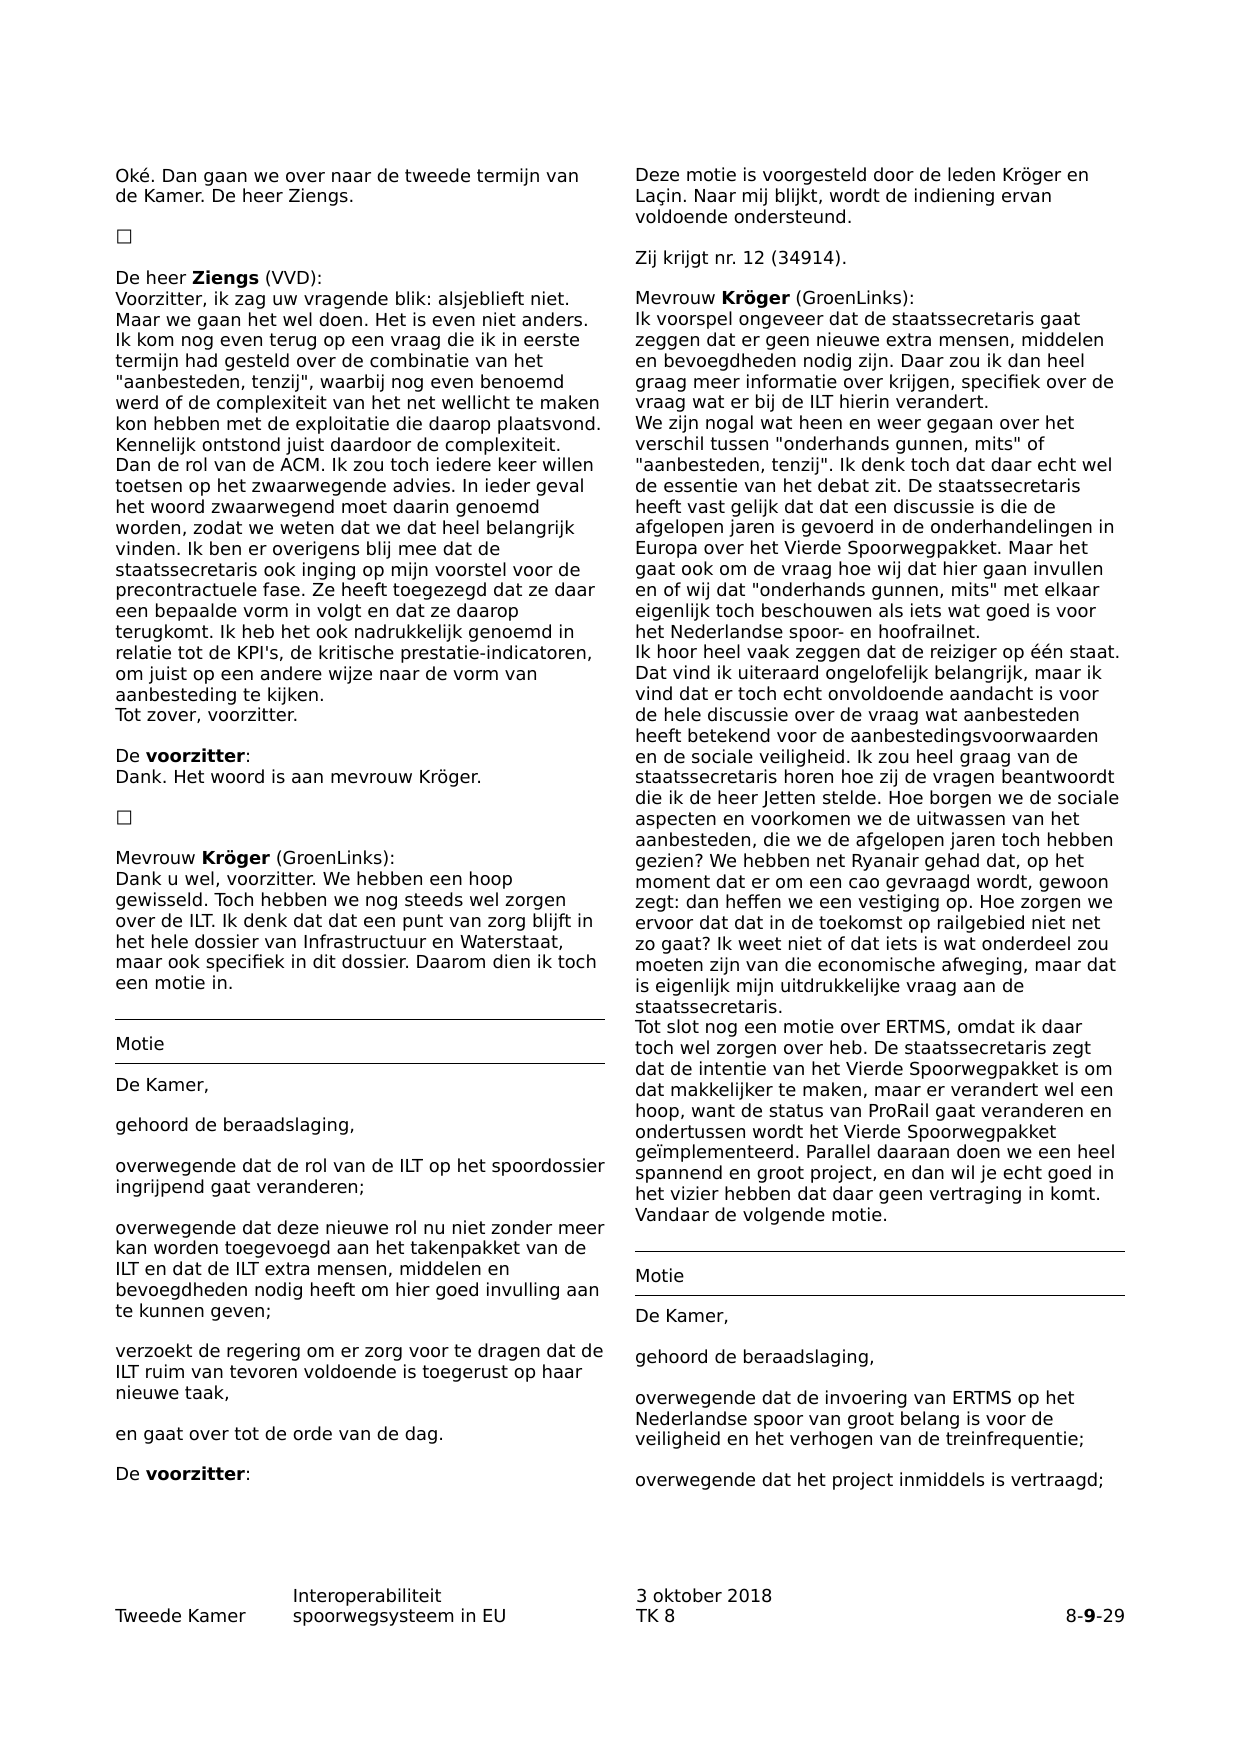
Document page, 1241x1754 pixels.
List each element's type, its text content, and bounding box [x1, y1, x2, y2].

text Dan de rol van de ACM. Ik zou toch iedere keer willen toetsen op het zwaarwegende advies. In ieder geval het woord zwaarwegend moet daarin genoemd worden, zodat we weten dat we dat heel belangrijk vinden. Ik ben er overigens blij mee dat de staatssecretaris ook inging op mijn voorstel voor de precontractuele fase. Ze heeft toegezegd dat ze daar een bepaalde vorm in volgt en dat ze daarop terugkomt. Ik heb het ook nadrukkelijk genoemd in relatie tot de KPI's, de kritische prestatie-indicatoren, om juist op een andere wijze naar de vorm van aanbesteding te kijken. [115, 455, 605, 705]
text Ik hoor heel vaak zeggen dat de reiziger op één staat. Dat vind ik uiteraard ongelofelijk belangrijk, maar ik vind dat er toch echt onvoldoende aandacht is voor de hele discussie over de vraag wat aanbesteden heeft betekend voor de aanbestedingsvoorwaarden en de sociale veiligheid. Ik zou heel graag van de staatssecretaris horen hoe zij de vragen beantwoordt die ik de heer Jetten stelde. Hoe borgen we de sociale aspecten en voorkomen we de uitwassen van het aanbesteden, die we de afgelopen jaren toch hebben gezien? We hebben net Ryanair gehad dat, op het moment dat er om een cao gevraagd wordt, gewoon zegt: dan heffen we een vestiging op. Hoe zorgen we ervoor dat dat in de toekomst op railgebied niet net zo gaat? Ik weet niet of dat iets is wat onderdeel zou moeten zijn van die economische afweging, maar dat is eigenlijk mijn uitdrukkelijke vraag aan de staatssecretaris. [635, 642, 1125, 1017]
text Dank. Het woord is aan mevrouw Kröger. [115, 767, 605, 787]
text Mevrouw Kröger (GroenLinks): [115, 848, 605, 869]
text overwegende dat het project inmiddels is vertraagd; [635, 1470, 1125, 1491]
text overwegende dat de invoering van ERTMS op het Nederlandse spoor van groot belang is voor de veiligheid en het verhogen van de treinfrequentie; [635, 1388, 1125, 1450]
text De Kamer, [635, 1306, 1125, 1327]
text Zij krijgt nr. 12 (34914). [635, 247, 1125, 268]
text De voorzitter: [115, 746, 605, 767]
text gehoord de beraadslaging, [115, 1115, 605, 1136]
text Oké. Dan gaan we over naar de tweede termijn van de Kamer. De heer Ziengs. [115, 165, 605, 207]
text Motie [115, 1034, 605, 1054]
text verzoekt de regering om er zorg voor te dragen dat de ILT ruim van tevoren voldoende is toegerust op haar nieuwe taak, [115, 1341, 605, 1403]
text Voorzitter, ik zag uw vragende blik: alsjeblieft niet. Maar we gaan het wel doen. Het is even niet anders. [115, 288, 605, 330]
text De Kamer, [115, 1074, 605, 1095]
text en gaat over tot de orde van de dag. [115, 1423, 605, 1444]
text gehoord de beraadslaging, [635, 1347, 1125, 1368]
text Deze motie is voorgesteld door de leden Kröger en Laçin. Naar mij blijkt, wordt de indiening ervan voldoende ondersteund. [635, 165, 1125, 227]
text ⬜ [115, 227, 605, 248]
text Vandaar de volgende motie. [635, 1205, 1125, 1226]
text Ik kom nog even terug op een vraag die ik in eerste termijn had gesteld over de combinatie van het "aanbesteden, tenzij", waarbij nog even benoemd werd of de complexiteit van het net wellicht te maken kon hebben met de exploitatie die daarop plaatsvond. Kennelijk ontstond juist daardoor de complexiteit. [115, 330, 605, 455]
text ⬜ [115, 807, 605, 828]
text Ik voorspel ongeveer dat de staatssecretaris gaat zeggen dat er geen nieuwe extra mensen, middelen en bevoegdheden nodig zijn. Daar zou ik dan heel graag meer informatie over krijgen, specifiek over de vraag wat er bij de ILT hierin verandert. [635, 309, 1125, 413]
text Dank u wel, voorzitter. We hebben een hoop gewisseld. Toch hebben we nog steeds wel zorgen over de ILT. Ik denk dat dat een punt van zorg blijft in het hele dossier van Infrastructuur en Waterstaat, maar ook specifiek in dit dossier. Daarom dien ik toch een motie in. [115, 869, 605, 994]
text overwegende dat deze nieuwe rol nu niet zonder meer kan worden toegevoegd aan het takenpakket van de ILT en dat de ILT extra mensen, middelen en bevoegdheden nodig heeft om hier goed invulling aan te kunnen geven; [115, 1217, 605, 1321]
text Tot slot nog een motie over ERTMS, omdat ik daar toch wel zorgen over heb. De staatssecretaris zegt dat de intentie van het Vierde Spoorwegpakket is om dat makkelijker te maken, maar er verandert wel een hoop, want de status van ProRail gaat veranderen en ondertussen wordt het Vierde Spoorwegpakket geïmplementeerd. Parallel daaraan doen we een heel spannend en groot project, en dan wil je echt goed in het vizier hebben dat daar geen vertraging in komt. [635, 1017, 1125, 1205]
text De heer Ziengs (VVD): [115, 268, 605, 288]
text Motie [635, 1266, 1125, 1286]
text De voorzitter: [115, 1464, 605, 1485]
text overwegende dat de rol van de ILT op het spoordossier ingrijpend gaat veranderen; [115, 1156, 605, 1197]
text Tot zover, voorzitter. [115, 705, 605, 726]
text Mevrouw Kröger (GroenLinks): [635, 288, 1125, 309]
text We zijn nogal wat heen en weer gegaan over het verschil tussen "onderhands gunnen, mits" of "aanbesteden, tenzij". Ik denk toch dat daar echt wel de essentie van het debat zit. De staatssecretaris heeft vast gelijk dat dat een discussie is die de afgelopen jaren is gevoerd in de onderhandelingen in Europa over het Vierde Spoorwegpakket. Maar het gaat ook om de vraag hoe wij dat hier gaan invullen en of wij dat "onderhands gunnen, mits" met elkaar eigenlijk toch beschouwen als iets wat goed is voor het Nederlandse spoor- en hoofrailnet. [635, 413, 1125, 642]
